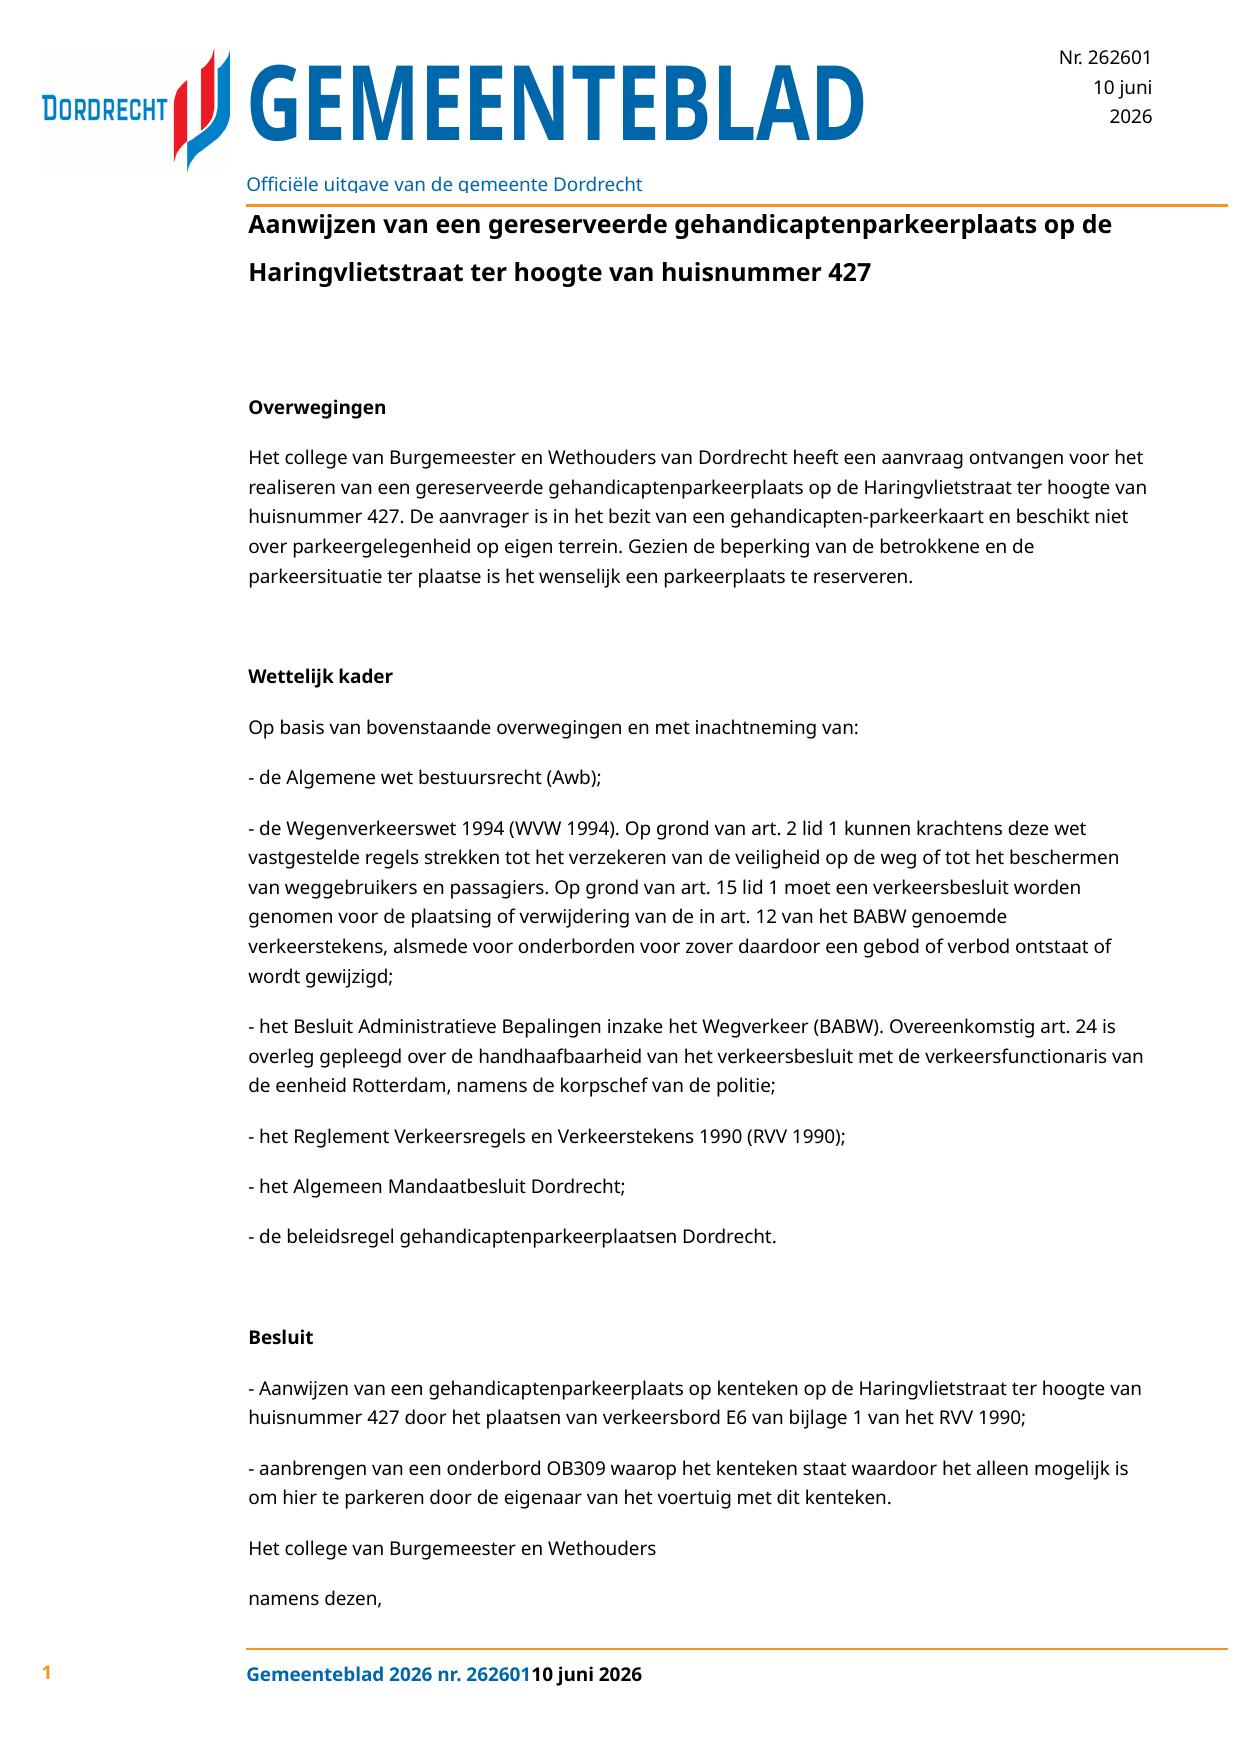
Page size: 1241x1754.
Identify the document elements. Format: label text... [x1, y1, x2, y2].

text Besluit [248, 1324, 1152, 1350]
text Aanwijzen van een gereserveerde gehandicaptenparkeerplaats op de Haringvlietstraat ter hoogte van huisnummer 427 [248, 207, 1152, 288]
text Het college van Burgemeester en Wethouders van Dordrecht heeft een aanvraag ontvangen voor het realiseren van een gereserveerde gehandicaptenparkeerplaats op de Haringvlietstraat ter hoogte van huisnummer 427. De aanvrager is in het bezit van een gehandicapten-parkeerkaart en beschikt niet over parkeergelegenheid op eigen terrein. Gezien de beperking van de betrokkene en de parkeersituatie ter plaatse is het wenselijk een parkeerplaats te reserveren. [248, 444, 1152, 588]
text Wettelijk kader [248, 664, 1152, 689]
text Op basis van bovenstaande overwegingen en met inachtneming van: [248, 714, 1152, 740]
text namens dezen, [248, 1585, 1152, 1611]
text - de beleidsregel gehandicaptenparkeerplaatsen Dordrecht. [248, 1224, 1152, 1249]
text - het Reglement Verkeersregels en Verkeerstekens 1990 (RVV 1990); [248, 1123, 1152, 1148]
text Het college van Burgemeester en Wethouders [248, 1535, 1152, 1561]
text - de Wegenverkeerswet 1994 (WVW 1994). Op grond van art. 2 lid 1 kunnen krachtens deze wet vastgestelde regels strekken tot het verzekeren van de veiligheid op de weg of tot het beschermen van weggebruikers en passagiers. Op grond van art. 15 lid 1 moet een verkeersbesluit worden genomen voor de plaatsing of verwijdering van de in art. 12 van het BABW genoemde verkeerstekens, alsmede voor onderborden voor zover daardoor een gebod of verbod ontstaat of wordt gewijzigd; [248, 815, 1152, 988]
picture [41, 47, 231, 172]
text - de Algemene wet bestuursrecht (Awb); [248, 764, 1152, 790]
text - aanbrengen van een onderbord OB309 waarop het kenteken staat waardoor het alleen mogelijk is om hier te parkeren door de eigenaar van het voertuig met dit kenteken. [248, 1455, 1152, 1510]
text - het Algemeen Mandaatbesluit Dordrecht; [248, 1173, 1152, 1199]
text Overwegingen [248, 394, 1152, 420]
text - Aanwijzen van een gehandicaptenparkeerplaats op kenteken op de Haringvlietstraat ter hoogte van huisnummer 427 door het plaatsen van verkeersbord E6 van bijlage 1 van het RVV 1990; [248, 1375, 1152, 1430]
text - het Besluit Administratieve Bepalingen inzake het Wegverkeer (BABW). Overeenkomstig art. 24 is overleg gepleegd over de handhaafbaarheid van het verkeersbesluit met de verkeersfunctionaris van de eenheid Rotterdam, namens de korpschef van de politie; [248, 1013, 1152, 1098]
